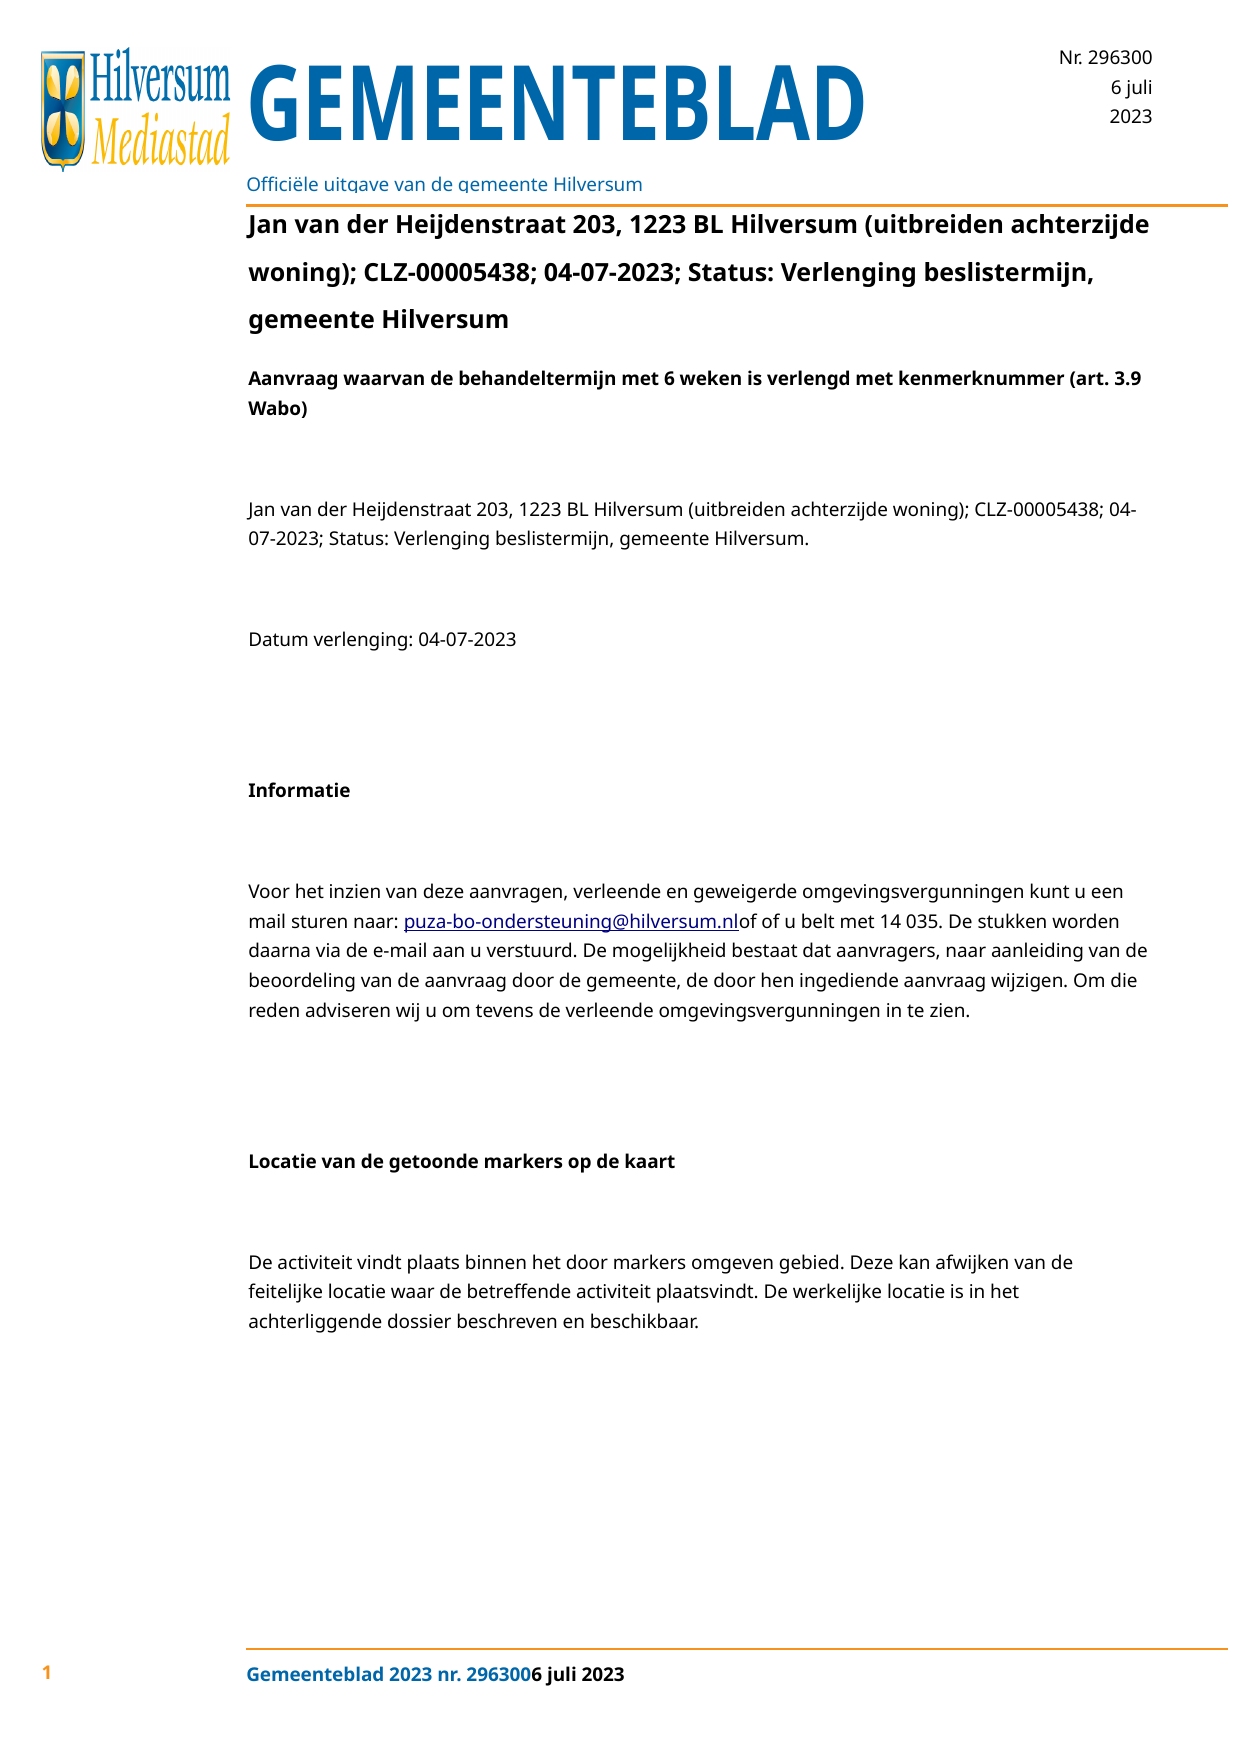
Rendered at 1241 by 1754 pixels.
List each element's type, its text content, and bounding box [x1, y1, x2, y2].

text De activiteit vindt plaats binnen het door markers omgeven gebied. Deze kan afwijken van de feitelijke locatie waar de betreffende activiteit plaatsvindt. De werkelijke locatie is in het achterliggende dossier beschreven en beschikbaar. [248, 1249, 1152, 1334]
text Datum verlenging: 04-07-2023 [248, 626, 1152, 652]
text Aanvraag waarvan de behandeltermijn met 6 weken is verlengd met kenmerknummer (art. 3.9 Wabo) [248, 366, 1152, 421]
text Jan van der Heijdenstraat 203, 1223 BL Hilversum (uitbreiden achterzijde woning); CLZ-00005438; 04-07-2023; Status: Verlenging beslistermijn, gemeente Hilversum [248, 207, 1152, 336]
text Locatie van de getoonde markers op de kaart [248, 1148, 1152, 1174]
picture [41, 47, 231, 172]
text Informatie [248, 778, 1152, 803]
text Voor het inzien van deze aanvragen, verleende en geweigerde omgevingsvergunningen kunt u een mail sturen naar: puza-bo-ondersteuning@hilversum.nlof of u belt met 14 035. De stukken worden daarna via de e-mail aan u verstuurd. De mogelijkheid bestaat dat aanvragers, naar aanleiding van de beoordeling van de aanvraag door de gemeente, de door hen ingediende aanvraag wijzigen. Om die reden adviseren wij u om tevens de verleende omgevingsvergunningen in te zien. [248, 878, 1152, 1022]
text Jan van der Heijdenstraat 203, 1223 BL Hilversum (uitbreiden achterzijde woning); CLZ-00005438; 04-07-2023; Status: Verlenging beslistermijn, gemeente Hilversum. [248, 496, 1152, 551]
